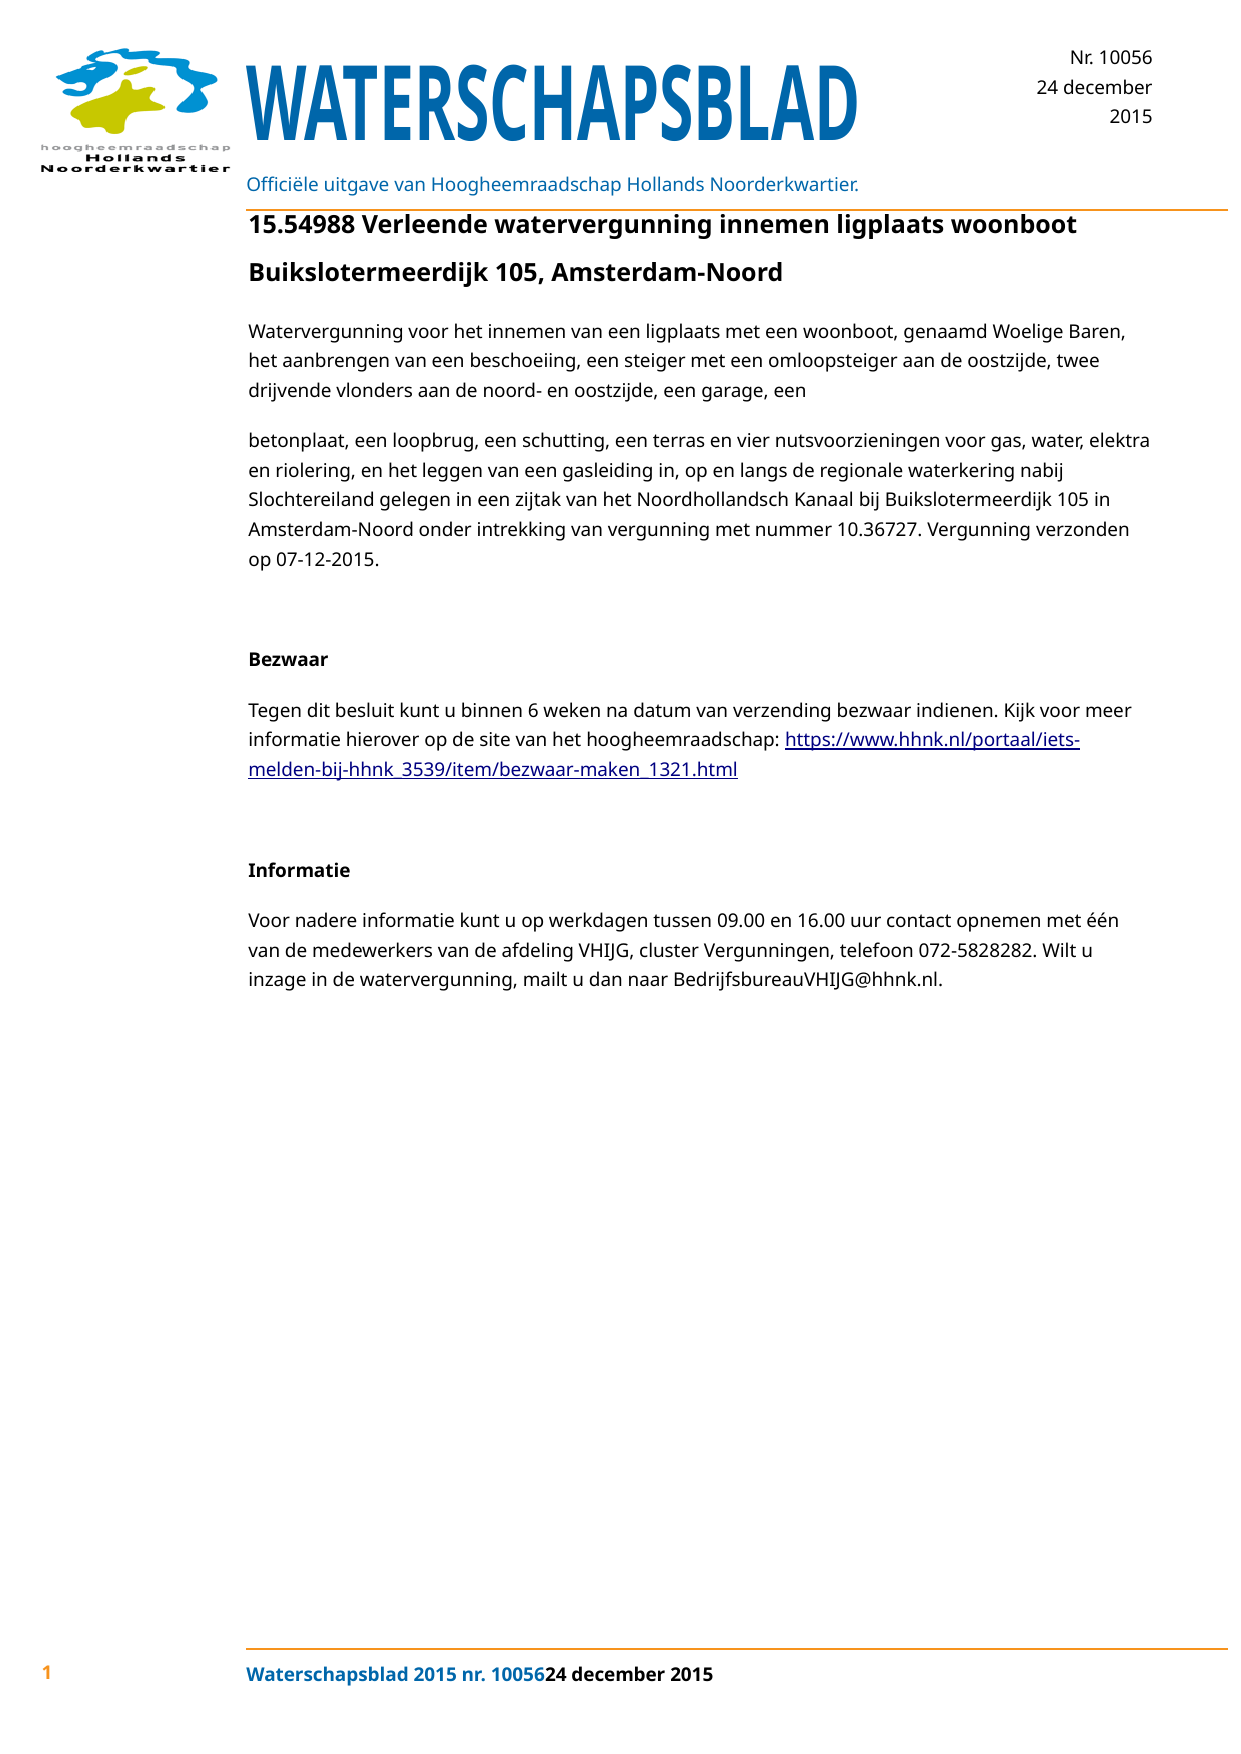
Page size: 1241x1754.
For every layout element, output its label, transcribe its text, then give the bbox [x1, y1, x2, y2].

text betonplaat, een loopbrug, een schutting, een terras en vier nutsvoorzieningen voor gas, water, elektra en riolering, en het leggen van een gasleiding in, op en langs de regionale waterkering nabij Slochtereiland gelegen in een zijtak van het Noordhollandsch Kanaal bij Buikslotermeerdijk 105 in Amsterdam-Noord onder intrekking van vergunning met nummer 10.36727. Vergunning verzonden op 07-12-2015. [248, 427, 1152, 572]
text Bezwaar [248, 647, 1152, 672]
text Tegen dit besluit kunt u binnen 6 weken na datum van verzending bezwaar indienen. Kijk voor meer informatie hierover op de site van het hoogheemraadschap: https://www.hhnk.nl/portaal/iets-melden-bij-hhnk_3539/item/bezwaar-maken_1321.html [248, 697, 1152, 782]
text Watervergunning voor het innemen van een ligplaats met een woonboot, genaamd Woelige Baren, het aanbrengen van een beschoeiing, een steiger met een omloopsteiger aan de oostzijde, twee drijvende vlonders aan de noord- en oostzijde, een garage, een [248, 318, 1152, 403]
picture [41, 47, 231, 172]
text Voor nadere informatie kunt u op werkdagen tussen 09.00 en 16.00 uur contact opnemen met één van de medewerkers van de afdeling VHIJG, cluster Vergunningen, telefoon 072-5828282. Wilt u inzage in de watervergunning, mailt u dan naar BedrijfsbureauVHIJG@hhnk.nl. [248, 907, 1152, 992]
text 15.54988 Verleende watervergunning innemen ligplaats woonboot Buikslotermeerdijk 105, Amsterdam-Noord [248, 211, 1152, 288]
text Informatie [248, 857, 1152, 883]
